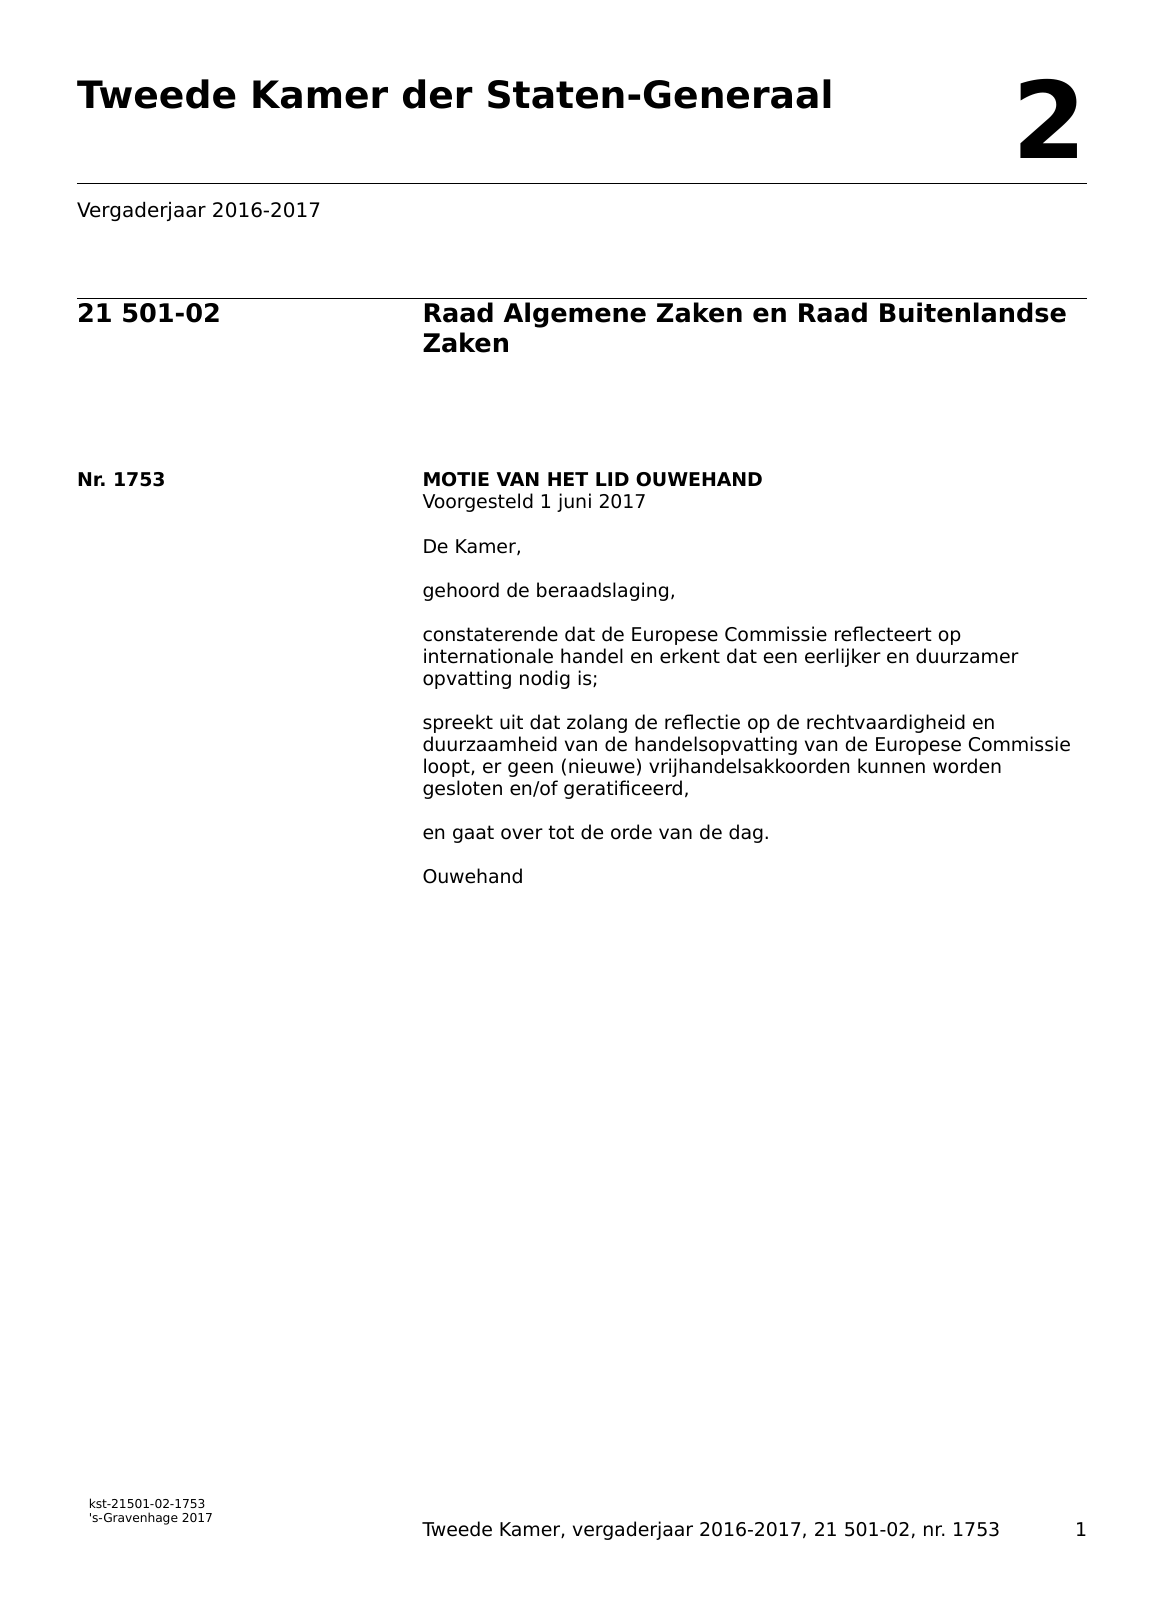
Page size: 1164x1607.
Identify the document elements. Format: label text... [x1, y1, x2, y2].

text Ouwehand [422, 866, 1087, 888]
text constaterende dat de Europese Commissie reflecteert op internationale handel en erkent dat een eerlijker en duurzamer opvatting nodig is; [422, 624, 1087, 690]
subtitle 21 501-02 Raad Algemene Zaken en Raad Buitenlandse Zaken [77, 299, 1087, 358]
text kst-21501-02-1753 [88, 1497, 323, 1511]
subtitle Nr. 1753 MOTIE VAN HET LID OUWEHAND [77, 469, 1087, 491]
text Voorgesteld 1 juni 2017 [422, 491, 1087, 513]
text spreekt uit dat zolang de reflectie op de rechtvaardigheid en duurzaamheid van de handelsopvatting van de Europese Commissie loopt, er geen (nieuwe) vrijhandelsakkoorden kunnen worden gesloten en/of geratificeerd, [422, 712, 1087, 800]
table_cell Vergaderjaar 2016-2017 [77, 184, 1087, 298]
table_header 2 [886, 59, 1087, 183]
text 's-Gravenhage 2017 [88, 1511, 323, 1525]
text en gaat over tot de orde van de dag. [422, 822, 1087, 844]
table_header Tweede Kamer der Staten-Generaal [77, 59, 886, 183]
text De Kamer, [422, 536, 1087, 557]
text gehoord de beraadslaging, [422, 580, 1087, 602]
